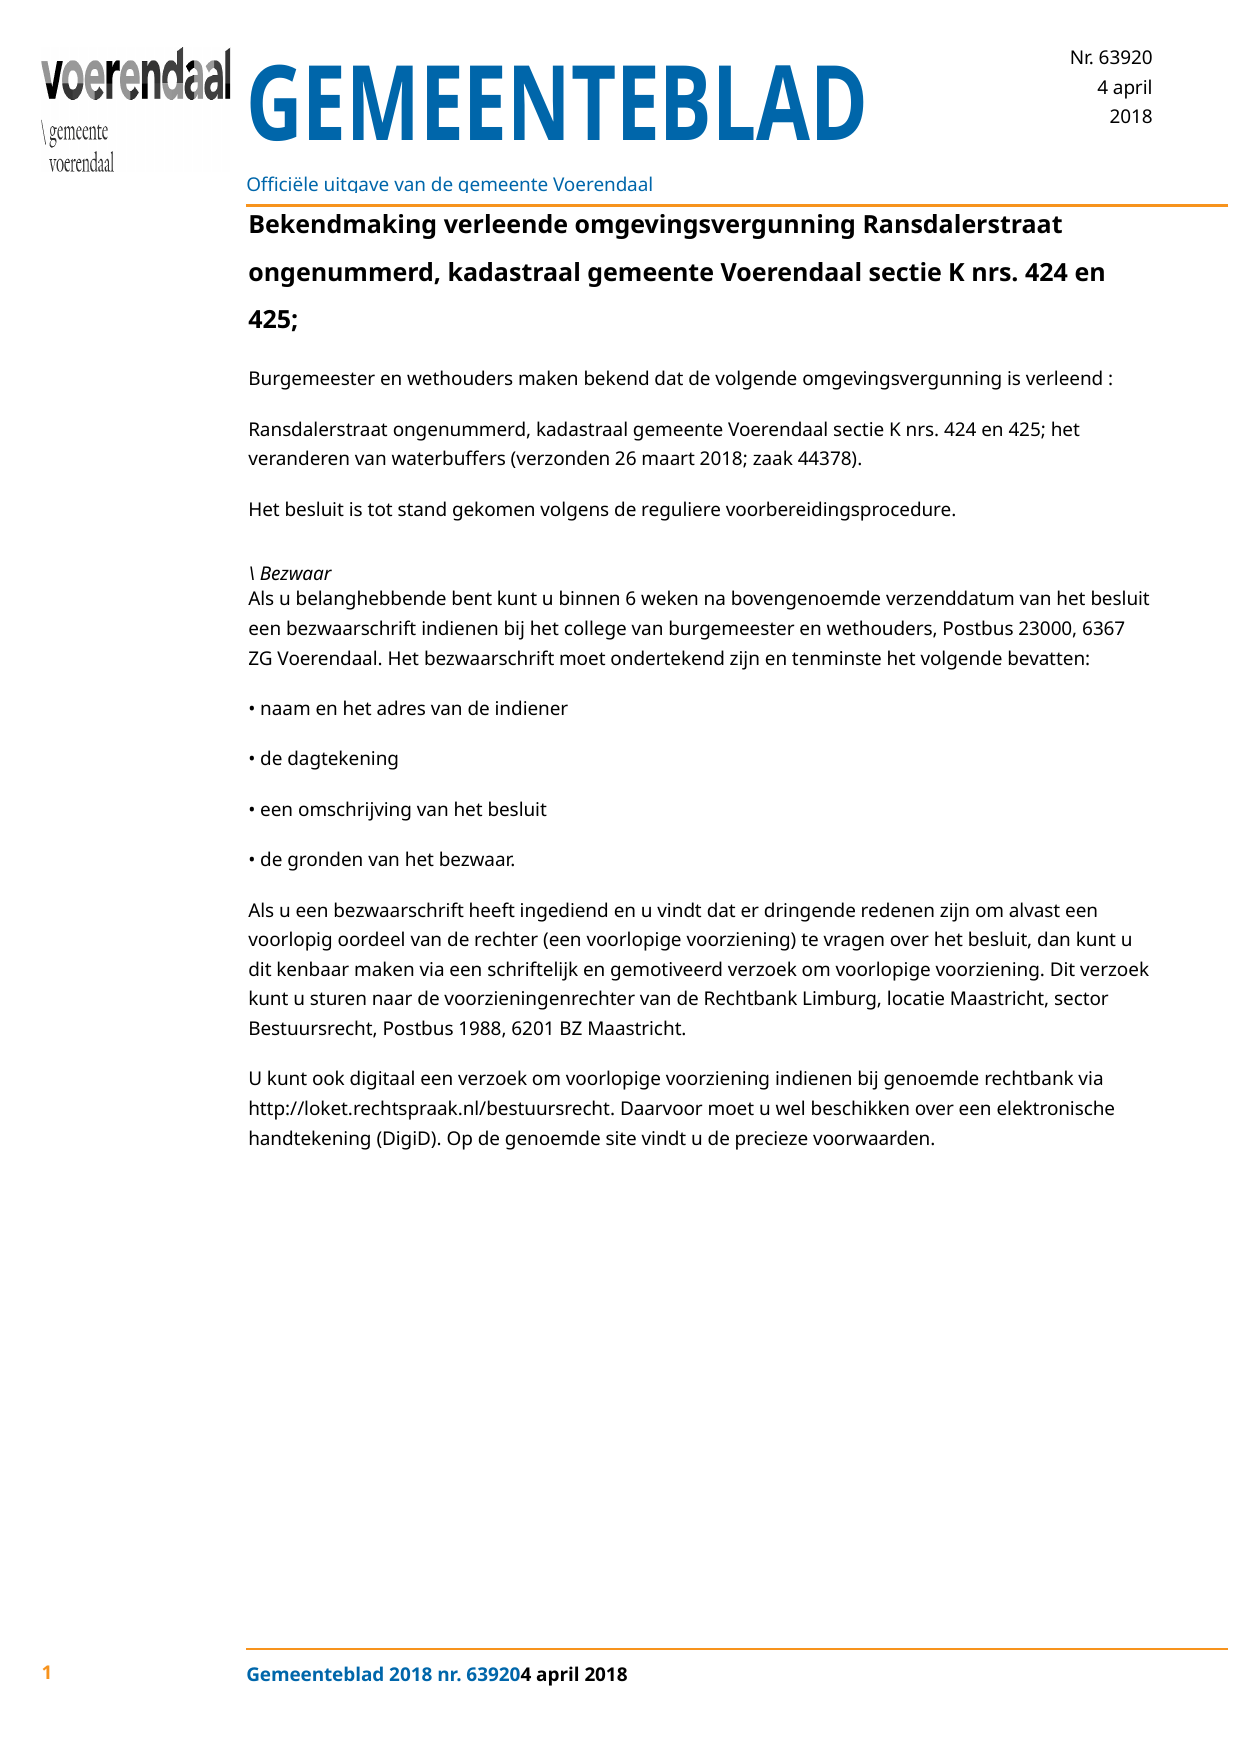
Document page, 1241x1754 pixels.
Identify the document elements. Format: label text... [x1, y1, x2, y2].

text Burgemeester en wethouders maken bekend dat de volgende omgevingsvergunning is verleend : [248, 366, 1152, 391]
text • de dagtekening [248, 746, 1152, 771]
picture [41, 47, 231, 172]
text • een omschrijving van het besluit [248, 796, 1152, 822]
text U kunt ook digitaal een verzoek om voorlopige voorziening indienen bij genoemde rechtbank via http://loket.rechtspraak.nl/bestuursrecht. Daarvoor moet u wel beschikken over een elektronische handtekening (DigiD). Op de genoemde site vindt u de precieze voorwaarden. [248, 1066, 1152, 1151]
text \ Bezwaar [248, 560, 1152, 586]
text • de gronden van het bezwaar. [248, 846, 1152, 872]
text Als u belanghebbende bent kunt u binnen 6 weken na bovengenoemde verzenddatum van het besluit een bezwaarschrift indienen bij het college van burgemeester en wethouders, Postbus 23000, 6367 ZG Voerendaal. Het bezwaarschrift moet ondertekend zijn en tenminste het volgende bevatten: [248, 586, 1152, 671]
text Het besluit is tot stand gekomen volgens de reguliere voorbereidingsprocedure. [248, 496, 1152, 522]
text Bekendmaking verleende omgevingsvergunning Ransdalerstraat ongenummerd, kadastraal gemeente Voerendaal sectie K nrs. 424 en 425; [248, 207, 1152, 336]
text Ransdalerstraat ongenummerd, kadastraal gemeente Voerendaal sectie K nrs. 424 en 425; het veranderen van waterbuffers (verzonden 26 maart 2018; zaak 44378). [248, 416, 1152, 471]
text • naam en het adres van de indiener [248, 695, 1152, 721]
text Als u een bezwaarschrift heeft ingediend en u vindt dat er dringende redenen zijn om alvast een voorlopig oordeel van de rechter (een voorlopige voorziening) te vragen over het besluit, dan kunt u dit kenbaar maken via een schriftelijk en gemotiveerd verzoek om voorlopige voorziening. Dit verzoek kunt u sturen naar de voorzieningenrechter van de Rechtbank Limburg, locatie Maastricht, sector Bestuursrecht, Postbus 1988, 6201 BZ Maastricht. [248, 897, 1152, 1041]
